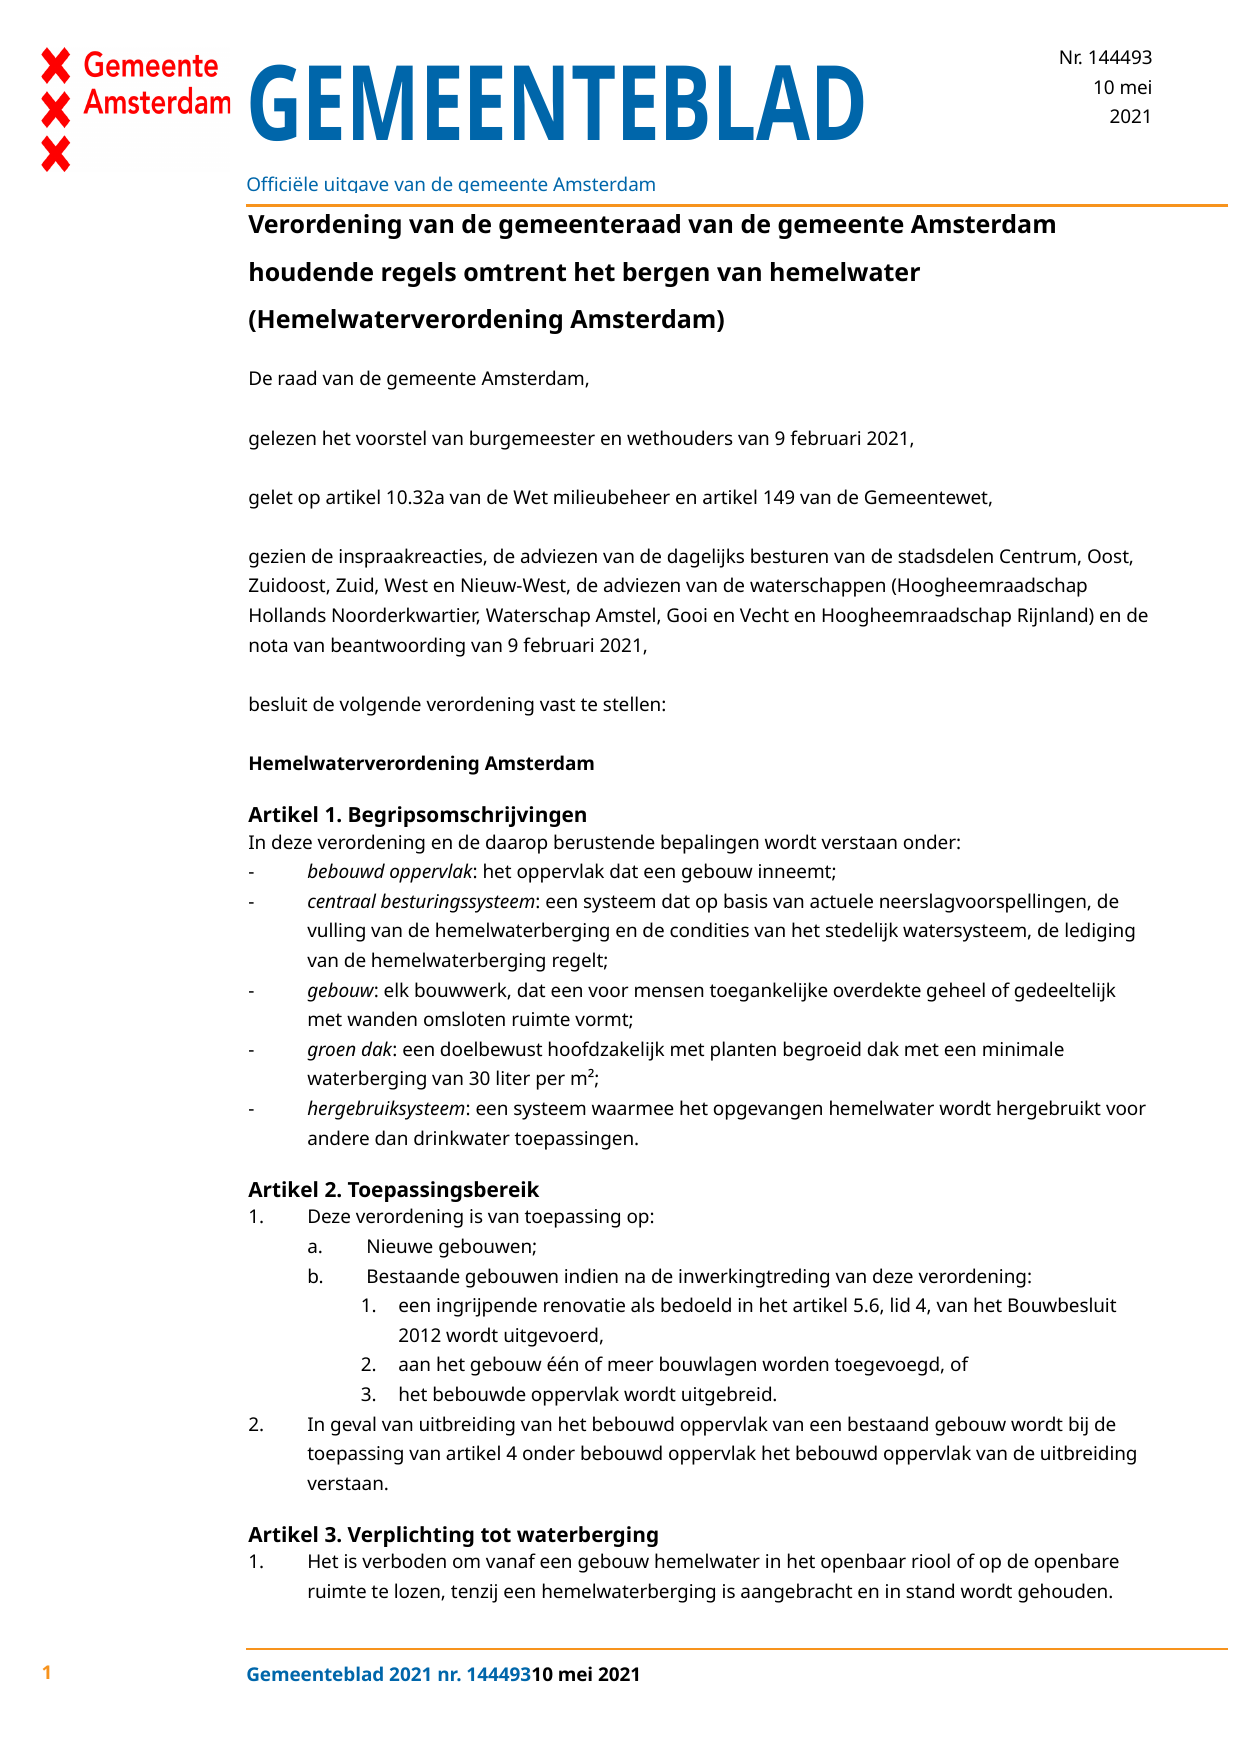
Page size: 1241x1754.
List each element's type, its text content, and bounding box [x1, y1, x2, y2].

text gezien de inspraakreacties, de adviezen van de dagelijks besturen van de stadsdelen Centrum, Oost, Zuidoost, Zuid, West en Nieuw-West, de adviezen van de waterschappen (Hoogheemraadschap Hollands Noorderkwartier, Waterschap Amstel, Gooi en Vecht en Hoogheemraadschap Rijnland) en de nota van beantwoording van 9 februari 2021, [248, 543, 1152, 657]
list gebouw: elk bouwwerk, dat een voor mensen toegankelijke overdekte geheel of gedeeltelijk met wanden omsloten ruimte vormt; [248, 977, 1152, 1032]
list hergebruiksysteem: een systeem waarmee het opgevangen hemelwater wordt hergebruikt voor andere dan drinkwater toepassingen. [248, 1095, 1152, 1151]
list Nieuwe gebouwen; [307, 1233, 1152, 1259]
list een ingrijpende renovatie als bedoeld in het artikel 5.6, lid 4, van het Bouwbesluit 2012 wordt uitgevoerd, [361, 1292, 1152, 1348]
text Artikel 1. Begripsomschrijvingen [248, 801, 1152, 829]
list Deze verordening is van toepassing op: [248, 1204, 1152, 1229]
text De raad van de gemeente Amsterdam, [248, 366, 1152, 391]
text Hemelwaterverordening Amsterdam [248, 750, 1152, 776]
text besluit de volgende verordening vast te stellen: [248, 691, 1152, 717]
list bebouwd oppervlak: het oppervlak dat een gebouw inneemt; [248, 858, 1152, 884]
list centraal besturingssysteem: een systeem dat op basis van actuele neerslagvoorspellingen, de vulling van de hemelwaterberging en de condities van het stedelijk watersysteem, de lediging van de hemelwaterberging regelt; [248, 888, 1152, 973]
list het bebouwde oppervlak wordt uitgebreid. [361, 1381, 1152, 1407]
text Artikel 2. Toepassingsbereik [248, 1175, 1152, 1204]
text Verordening van de gemeenteraad van de gemeente Amsterdam houdende regels omtrent het bergen van hemelwater (Hemelwaterverordening Amsterdam) [248, 207, 1152, 336]
picture [41, 47, 231, 172]
list Bestaande gebouwen indien na de inwerkingtreding van deze verordening: [307, 1263, 1152, 1288]
text In deze verordening en de daarop berustende bepalingen wordt verstaan onder: [248, 829, 1152, 855]
text gelezen het voorstel van burgemeester en wethouders van 9 februari 2021, [248, 425, 1152, 450]
text gelet op artikel 10.32a van de Wet milieubeheer en artikel 149 van de Gemeentewet, [248, 484, 1152, 509]
list Het is verboden om vanaf een gebouw hemelwater in het openbaar riool of op de openbare ruimte te lozen, tenzij een hemelwaterberging is aangebracht en in stand wordt gehouden. [248, 1549, 1152, 1604]
list aan het gebouw één of meer bouwlagen worden toegevoegd, of [361, 1352, 1152, 1377]
list In geval van uitbreiding van het bebouwd oppervlak van een bestaand gebouw wordt bij de toepassing van artikel 4 onder bebouwd oppervlak het bebouwd oppervlak van de uitbreiding verstaan. [248, 1411, 1152, 1496]
text Artikel 3. Verplichting tot waterberging [248, 1520, 1152, 1549]
list groen dak: een doelbewust hoofdzakelijk met planten begroeid dak met een minimale waterberging van 30 liter per m²; [248, 1036, 1152, 1091]
